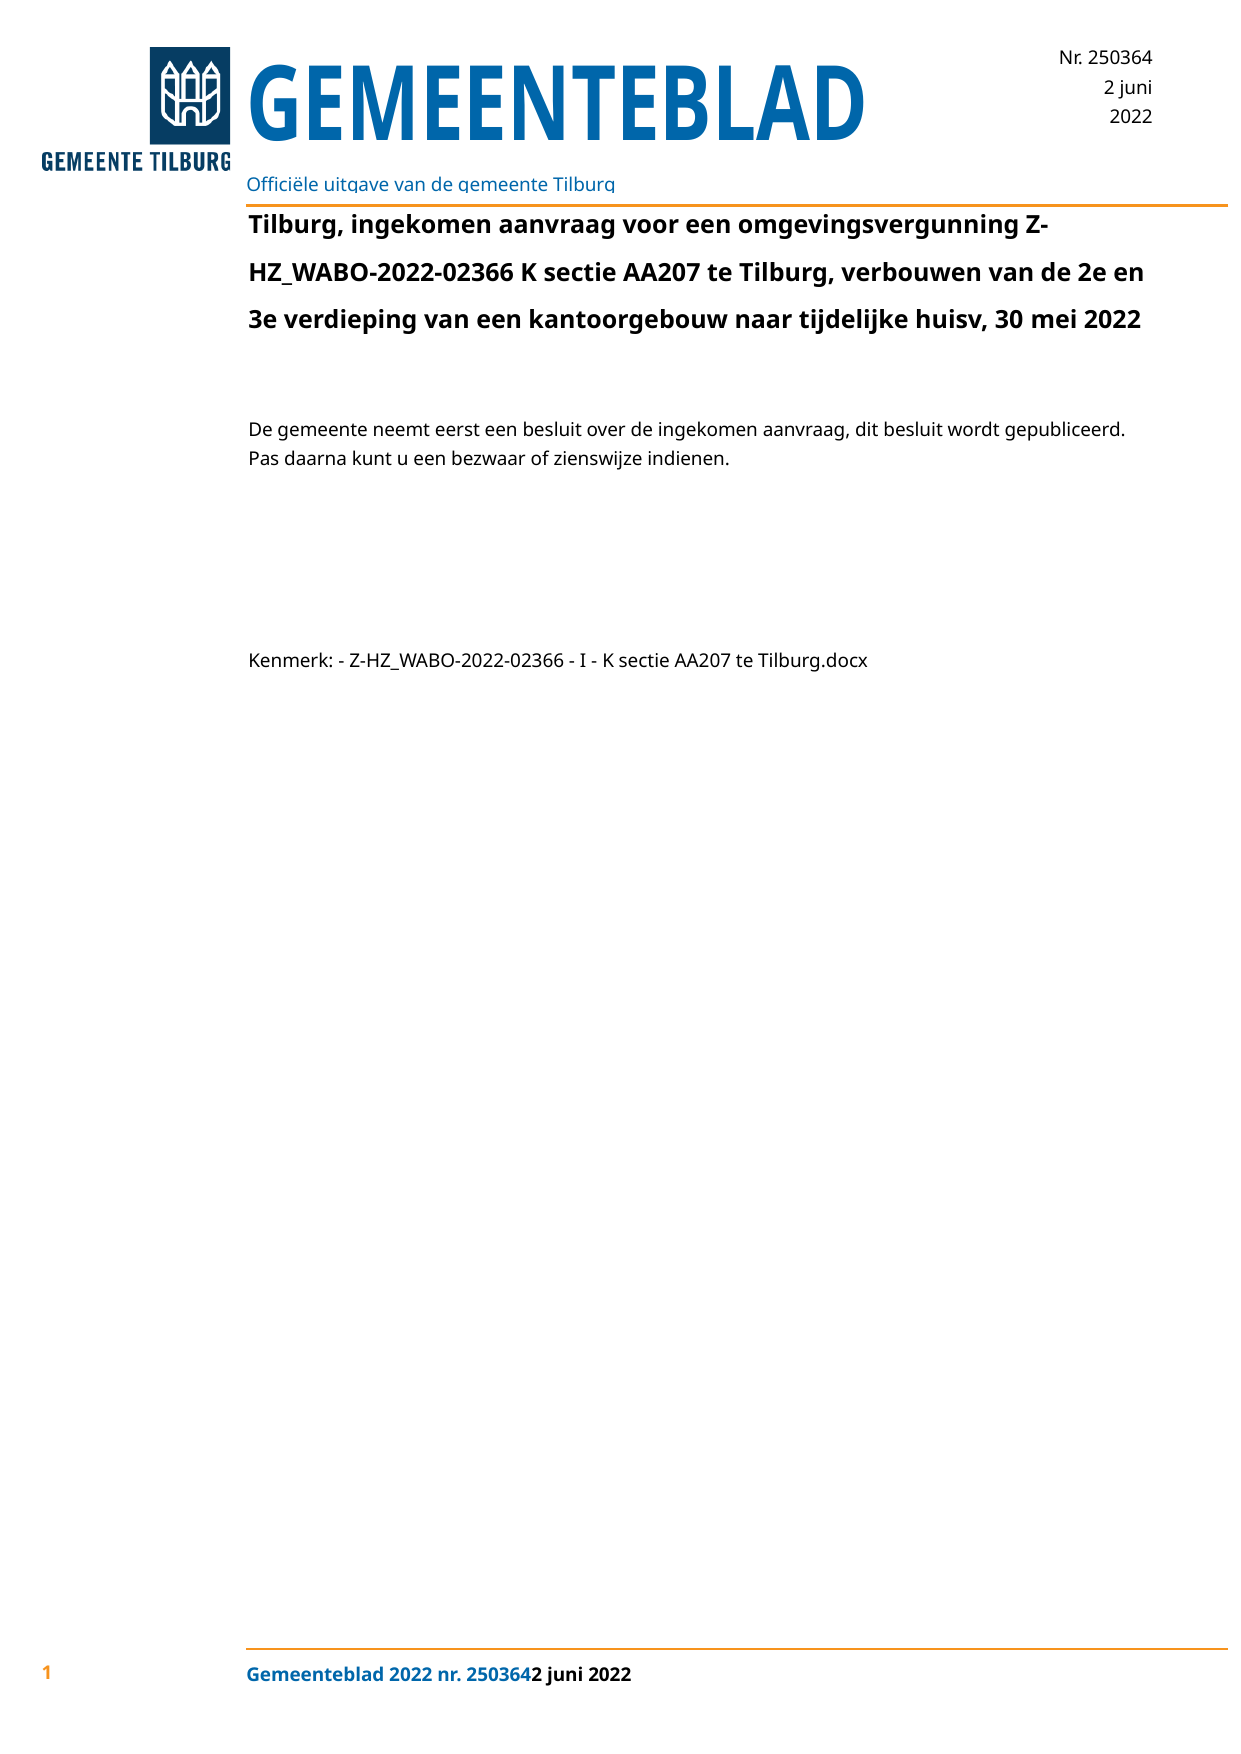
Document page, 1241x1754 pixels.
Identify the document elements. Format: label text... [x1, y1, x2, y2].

picture [41, 47, 231, 172]
text De gemeente neemt eerst een besluit over de ingekomen aanvraag, dit besluit wordt gepubliceerd. Pas daarna kunt u een bezwaar of zienswijze indienen. [248, 416, 1152, 471]
text Kenmerk: - Z-HZ_WABO-2022-02366 - I - K sectie AA207 te Tilburg.docx [248, 647, 1152, 673]
text Tilburg, ingekomen aanvraag voor een omgevingsvergunning Z-HZ_WABO-2022-02366 K sectie AA207 te Tilburg, verbouwen van de 2e en 3e verdieping van een kantoorgebouw naar tijdelijke huisv, 30 mei 2022 [248, 207, 1152, 336]
